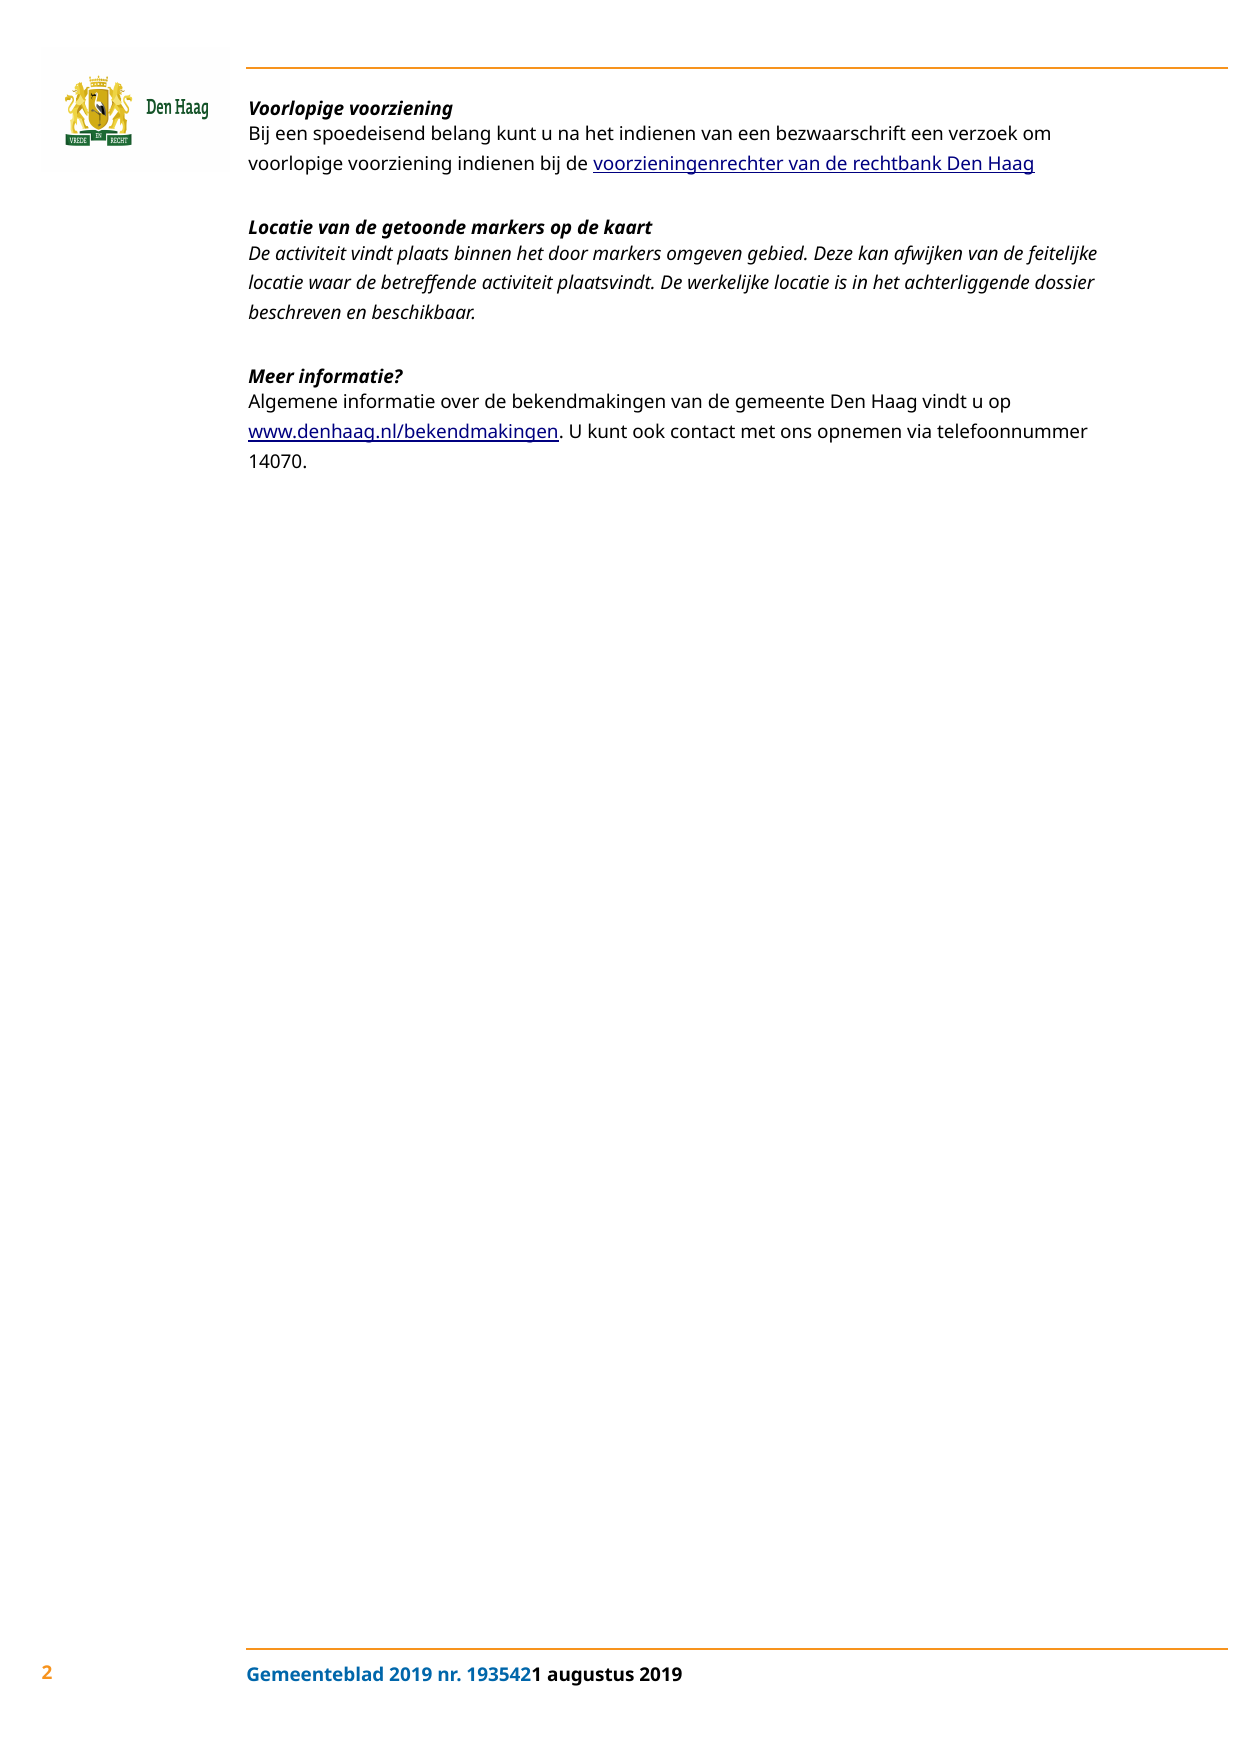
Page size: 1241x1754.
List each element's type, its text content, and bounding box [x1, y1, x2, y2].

picture [41, 47, 231, 172]
text Algemene informatie over de bekendmakingen van de gemeente Den Haag vindt u op www.denhaag.nl/bekendmakingen. U kunt ook contact met ons opnemen via telefoonnummer 14070. [248, 389, 1152, 473]
text Meer informatie? [248, 363, 1152, 389]
text Bij een spoedeisend belang kunt u na het indienen van een bezwaarschrift een verzoek om voorlopige voorziening indienen bij de voorzieningenrechter van de rechtbank Den Haag [248, 121, 1152, 176]
text Voorlopige voorziening [248, 95, 1152, 121]
text Locatie van de getoonde markers op de kaart [248, 214, 1152, 240]
text De activiteit vindt plaats binnen het door markers omgeven gebied. Deze kan afwijken van de feitelijke locatie waar de betreffende activiteit plaatsvindt. De werkelijke locatie is in het achterliggende dossier beschreven en beschikbaar. [248, 240, 1152, 325]
